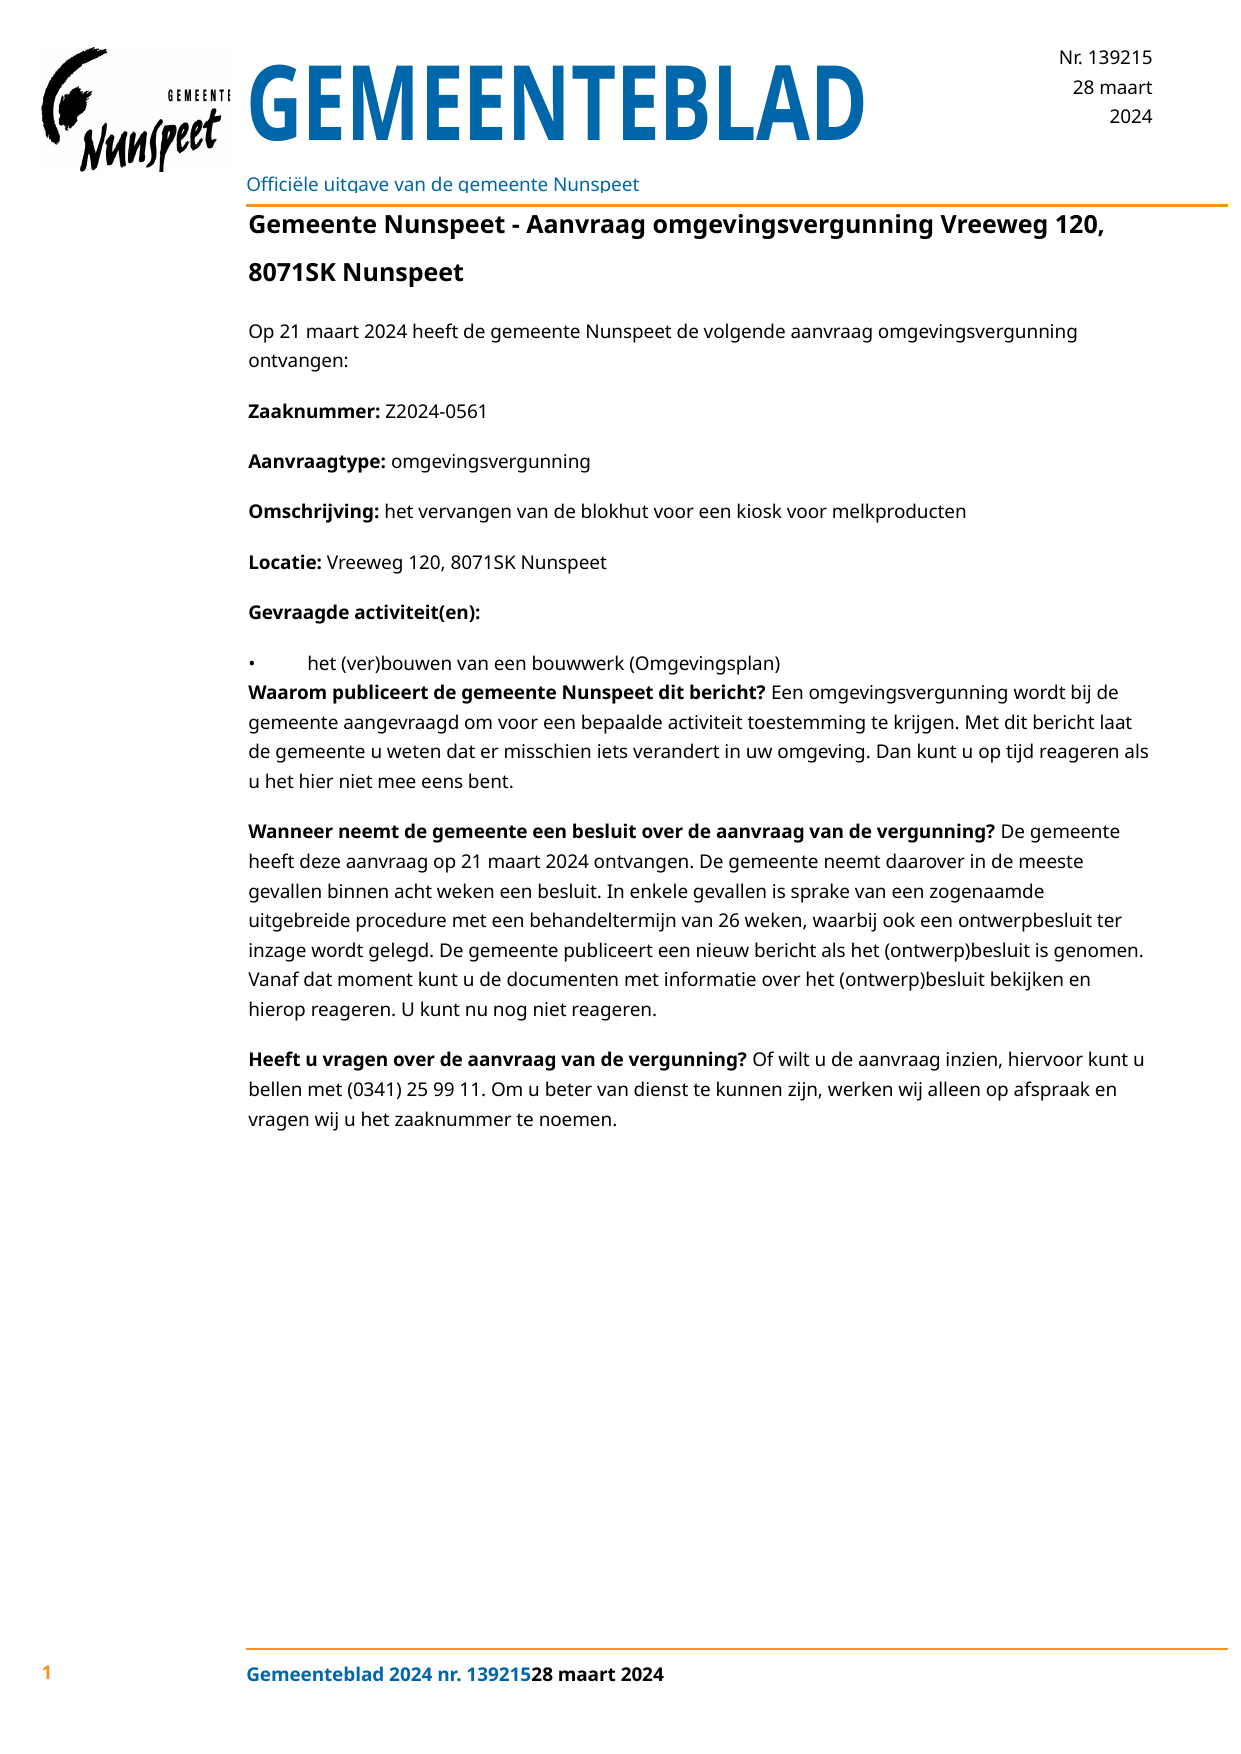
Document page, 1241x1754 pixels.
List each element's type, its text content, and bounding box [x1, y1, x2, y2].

text Aanvraagtype: omgevingsvergunning [248, 448, 1152, 474]
text Omschrijving: het vervangen van de blokhut voor een kiosk voor melkproducten [248, 499, 1152, 524]
text Waarom publiceert de gemeente Nunspeet dit bericht? Een omgevingsvergunning wordt bij de gemeente aangevraagd om voor een bepaalde activiteit toestemming te krijgen. Met dit bericht laat de gemeente u weten dat er misschien iets verandert in uw omgeving. Dan kunt u op tijd reageren als u het hier niet mee eens bent. [248, 679, 1152, 794]
text Op 21 maart 2024 heeft de gemeente Nunspeet de volgende aanvraag omgevingsvergunning ontvangen: [248, 318, 1152, 373]
text Wanneer neemt de gemeente een besluit over de aanvraag van de vergunning? De gemeente heeft deze aanvraag op 21 maart 2024 ontvangen. De gemeente neemt daarover in de meeste gevallen binnen acht weken een besluit. In enkele gevallen is sprake van een zogenaamde uitgebreide procedure met een behandeltermijn van 26 weken, waarbij ook een ontwerpbesluit ter inzage wordt gelegd. De gemeente publiceert een nieuw bericht als het (ontwerp)besluit is genomen. Vanaf dat moment kunt u de documenten met informatie over het (ontwerp)besluit bekijken en hierop reageren. U kunt nu nog niet reageren. [248, 819, 1152, 1022]
text Zaaknummer: Z2024-0561 [248, 398, 1152, 424]
text Locatie: Vreeweg 120, 8071SK Nunspeet [248, 549, 1152, 575]
text Gevraagde activiteit(en): [248, 599, 1152, 625]
picture [41, 47, 231, 172]
text Heeft u vragen over de aanvraag van de vergunning? Of wilt u de aanvraag inzien, hiervoor kunt u bellen met (0341) 25 99 11. Om u beter van dienst te kunnen zijn, werken wij alleen op afspraak en vragen wij u het zaaknummer te noemen. [248, 1047, 1152, 1132]
list het (ver)bouwen van een bouwwerk (Omgevingsplan) [248, 650, 1152, 676]
text Gemeente Nunspeet - Aanvraag omgevingsvergunning Vreeweg 120, 8071SK Nunspeet [248, 207, 1152, 288]
